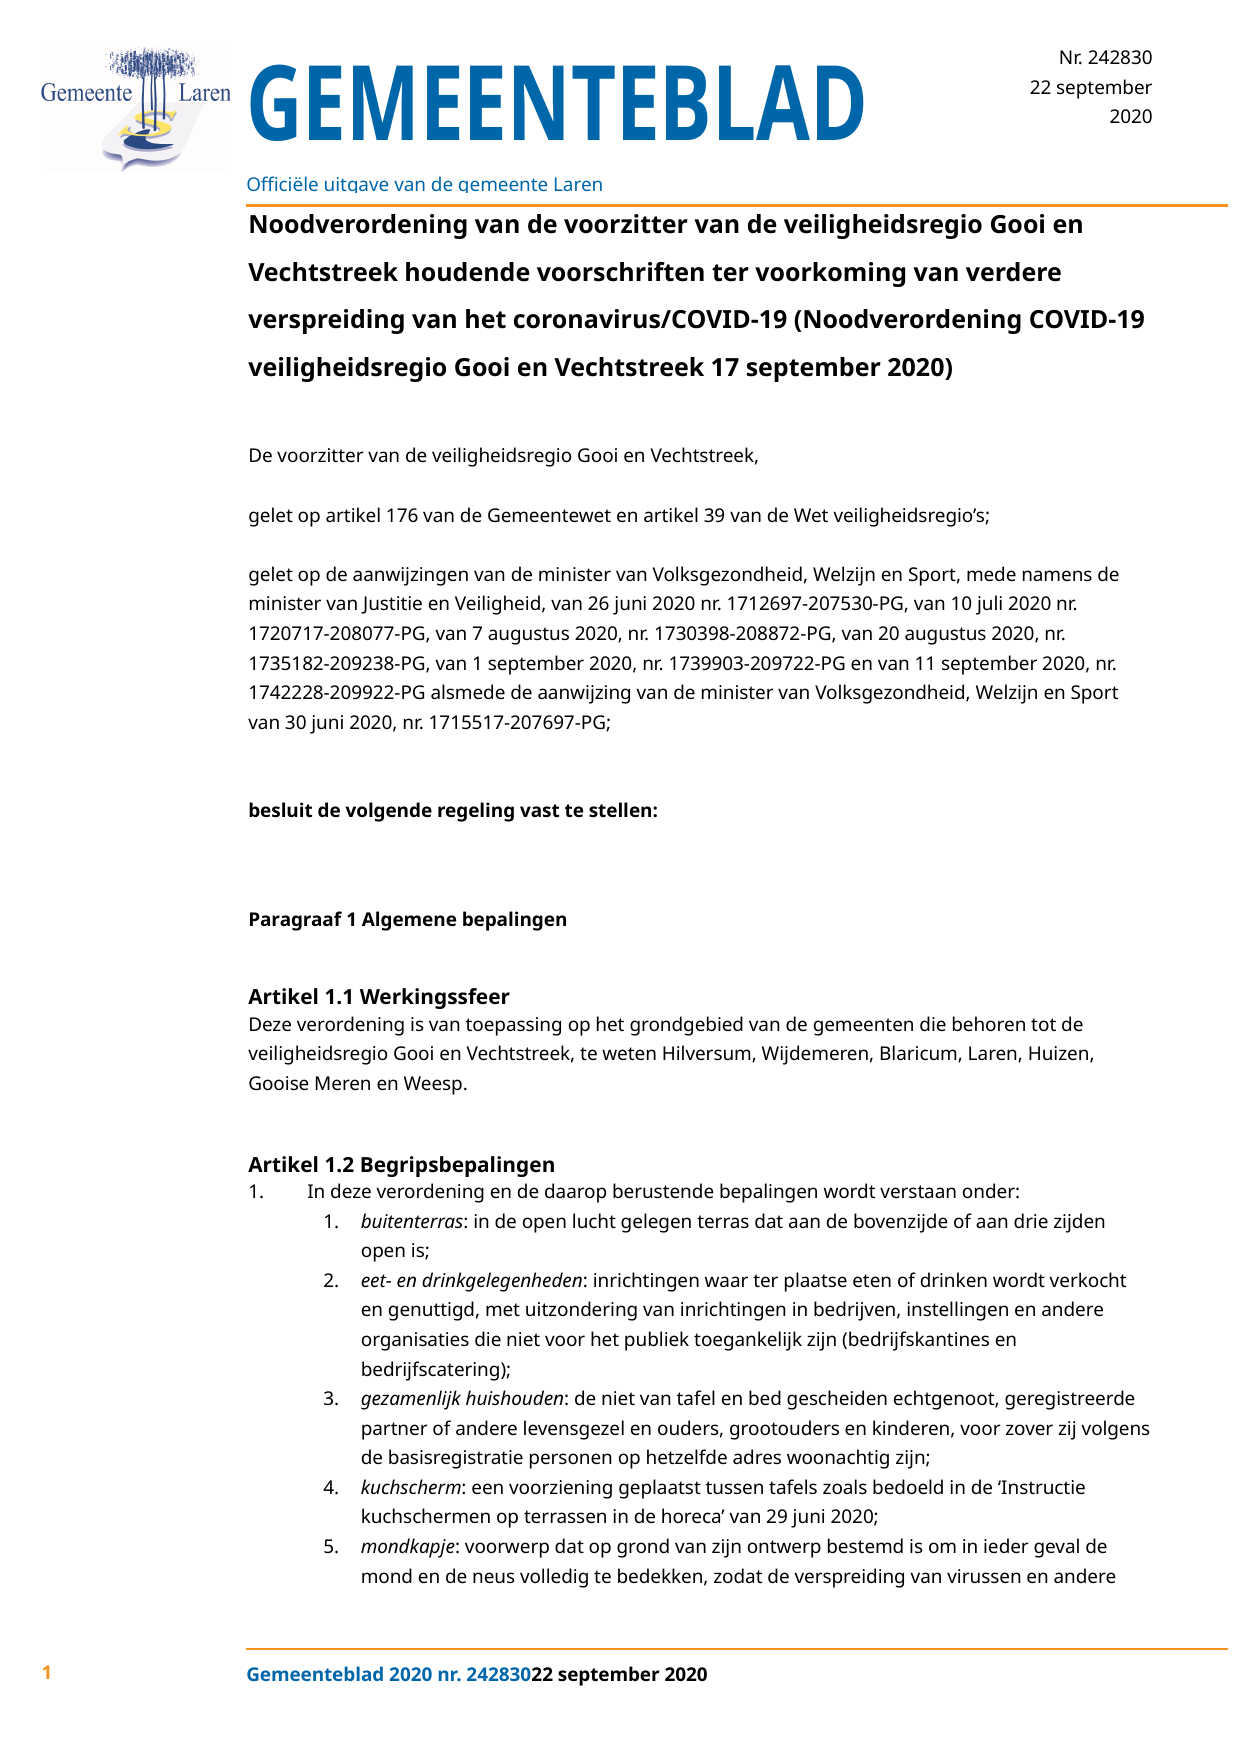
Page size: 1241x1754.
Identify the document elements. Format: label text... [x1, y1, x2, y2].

text besluit de volgende regeling vast te stellen: [248, 798, 1152, 823]
text gelet op artikel 176 van de Gemeentewet en artikel 39 van de Wet veiligheidsregio’s; [248, 502, 1152, 528]
list buitenterras: in de open lucht gelegen terras dat aan de bovenzijde of aan drie zijden open is; [323, 1208, 1152, 1263]
list mondkapje: voorwerp dat op grond van zijn ontwerp bestemd is om in ieder geval de mond en de neus volledig te bedekken, zodat de verspreiding van virussen en andere [323, 1533, 1152, 1589]
picture [41, 47, 231, 172]
list In deze verordening en de daarop berustende bepalingen wordt verstaan onder: [248, 1178, 1152, 1204]
text Noodverordening van de voorzitter van de veiligheidsregio Gooi en Vechtstreek houdende voorschriften ter voorkoming van verdere verspreiding van het coronavirus/COVID-19 (Noodverordening COVID-19 veiligheidsregio Gooi en Vechtstreek 17 september 2020) [248, 207, 1152, 384]
text Artikel 1.1 Werkingssfeer [248, 982, 1152, 1011]
list kuchscherm: een voorziening geplaatst tussen tafels zoals bedoeld in de ‘Instructie kuchschermen op terrassen in de horeca’ van 29 juni 2020; [323, 1474, 1152, 1529]
text De voorzitter van de veiligheidsregio Gooi en Vechtstreek, [248, 443, 1152, 468]
text Deze verordening is van toepassing op het grondgebied van de gemeenten die behoren tot de veiligheidsregio Gooi en Vechtstreek, te weten Hilversum, Wijdemeren, Blaricum, Laren, Huizen, Gooise Meren en Weesp. [248, 1011, 1152, 1096]
text Paragraaf 1 Algemene bepalingen [248, 906, 1152, 932]
text gelet op de aanwijzingen van de minister van Volksgezondheid, Welzijn en Sport, mede namens de minister van Justitie en Veiligheid, van 26 juni 2020 nr. 1712697-207530-PG, van 10 juli 2020 nr. 1720717-208077-PG, van 7 augustus 2020, nr. 1730398-208872-PG, van 20 augustus 2020, nr. 1735182-209238-PG, van 1 september 2020, nr. 1739903-209722-PG en van 11 september 2020, nr. 1742228-209922-PG alsmede de aanwijzing van de minister van Volksgezondheid, Welzijn en Sport van 30 juni 2020, nr. 1715517-207697-PG; [248, 561, 1152, 735]
list gezamenlijk huishouden: de niet van tafel en bed gescheiden echtgenoot, geregistreerde partner of andere levensgezel en ouders, grootouders en kinderen, voor zover zij volgens de basisregistratie personen op hetzelfde adres woonachtig zijn; [323, 1385, 1152, 1470]
text Artikel 1.2 Begripsbepalingen [248, 1150, 1152, 1178]
list eet- en drinkgelegenheden: inrichtingen waar ter plaatse eten of drinken wordt verkocht en genuttigd, met uitzondering van inrichtingen in bedrijven, instellingen en andere organisaties die niet voor het publiek toegankelijk zijn (bedrijfskantines en bedrijfscatering); [323, 1267, 1152, 1382]
